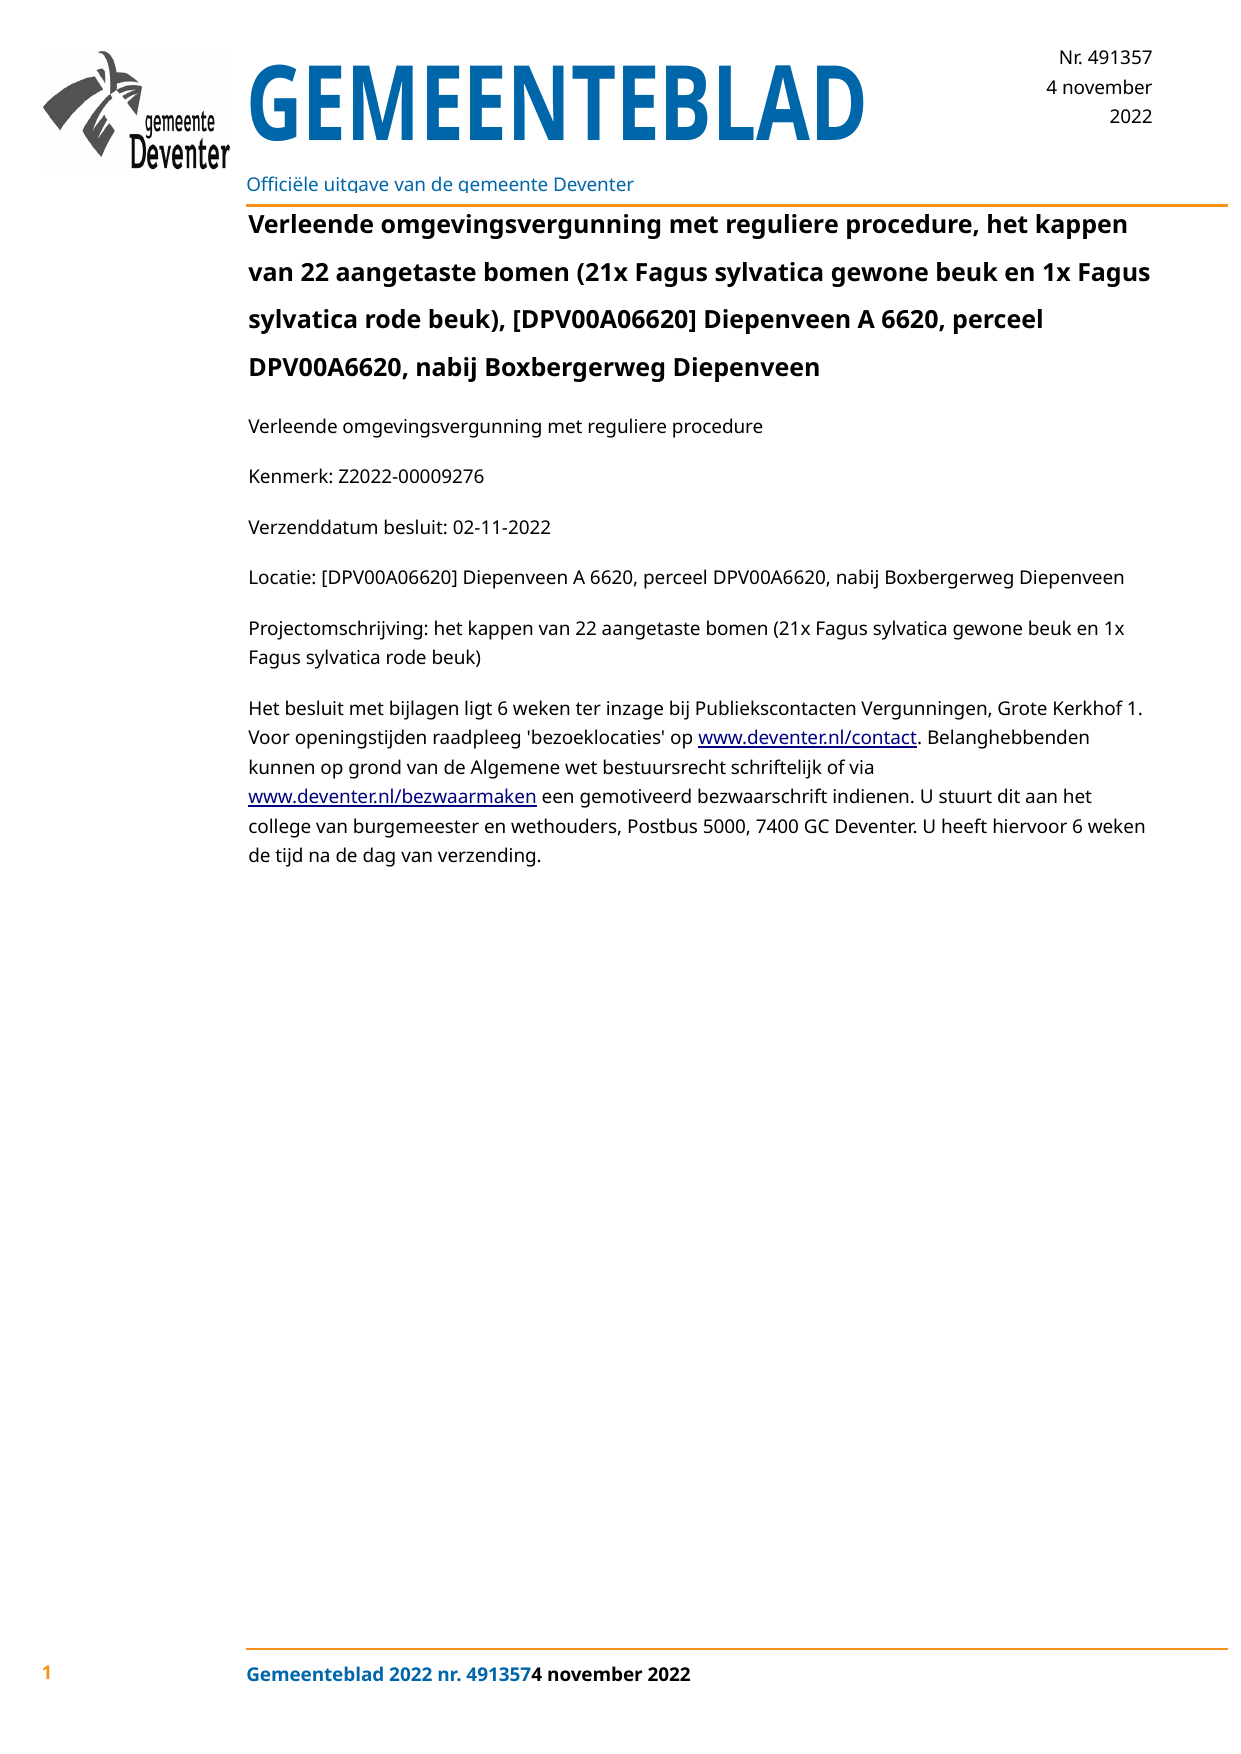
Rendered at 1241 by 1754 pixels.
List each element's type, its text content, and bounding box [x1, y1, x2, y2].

text Projectomschrijving: het kappen van 22 aangetaste bomen (21x Fagus sylvatica gewone beuk en 1x Fagus sylvatica rode beuk) [248, 615, 1152, 670]
text Verleende omgevingsvergunning met reguliere procedure, het kappen van 22 aangetaste bomen (21x Fagus sylvatica gewone beuk en 1x Fagus sylvatica rode beuk), [DPV00A06620] Diepenveen A 6620, perceel DPV00A6620, nabij Boxbergerweg Diepenveen [248, 207, 1152, 384]
text Het besluit met bijlagen ligt 6 weken ter inzage bij Publiekscontacten Vergunningen, Grote Kerkhof 1. Voor openingstijden raadpleeg 'bezoeklocaties' op www.deventer.nl/contact. Belanghebbenden kunnen op grond van de Algemene wet bestuursrecht schriftelijk of via www.deventer.nl/bezwaarmaken een gemotiveerd bezwaarschrift indienen. U stuurt dit aan het college van burgemeester en wethouders, Postbus 5000, 7400 GC Deventer. U heeft hiervoor 6 weken de tijd na de dag van verzending. [248, 695, 1152, 868]
text Verleende omgevingsvergunning met reguliere procedure [248, 413, 1152, 439]
text Locatie: [DPV00A06620] Diepenveen A 6620, perceel DPV00A6620, nabij Boxbergerweg Diepenveen [248, 564, 1152, 590]
text Kenmerk: Z2022-00009276 [248, 463, 1152, 489]
picture [41, 47, 231, 172]
text Verzenddatum besluit: 02-11-2022 [248, 514, 1152, 540]
